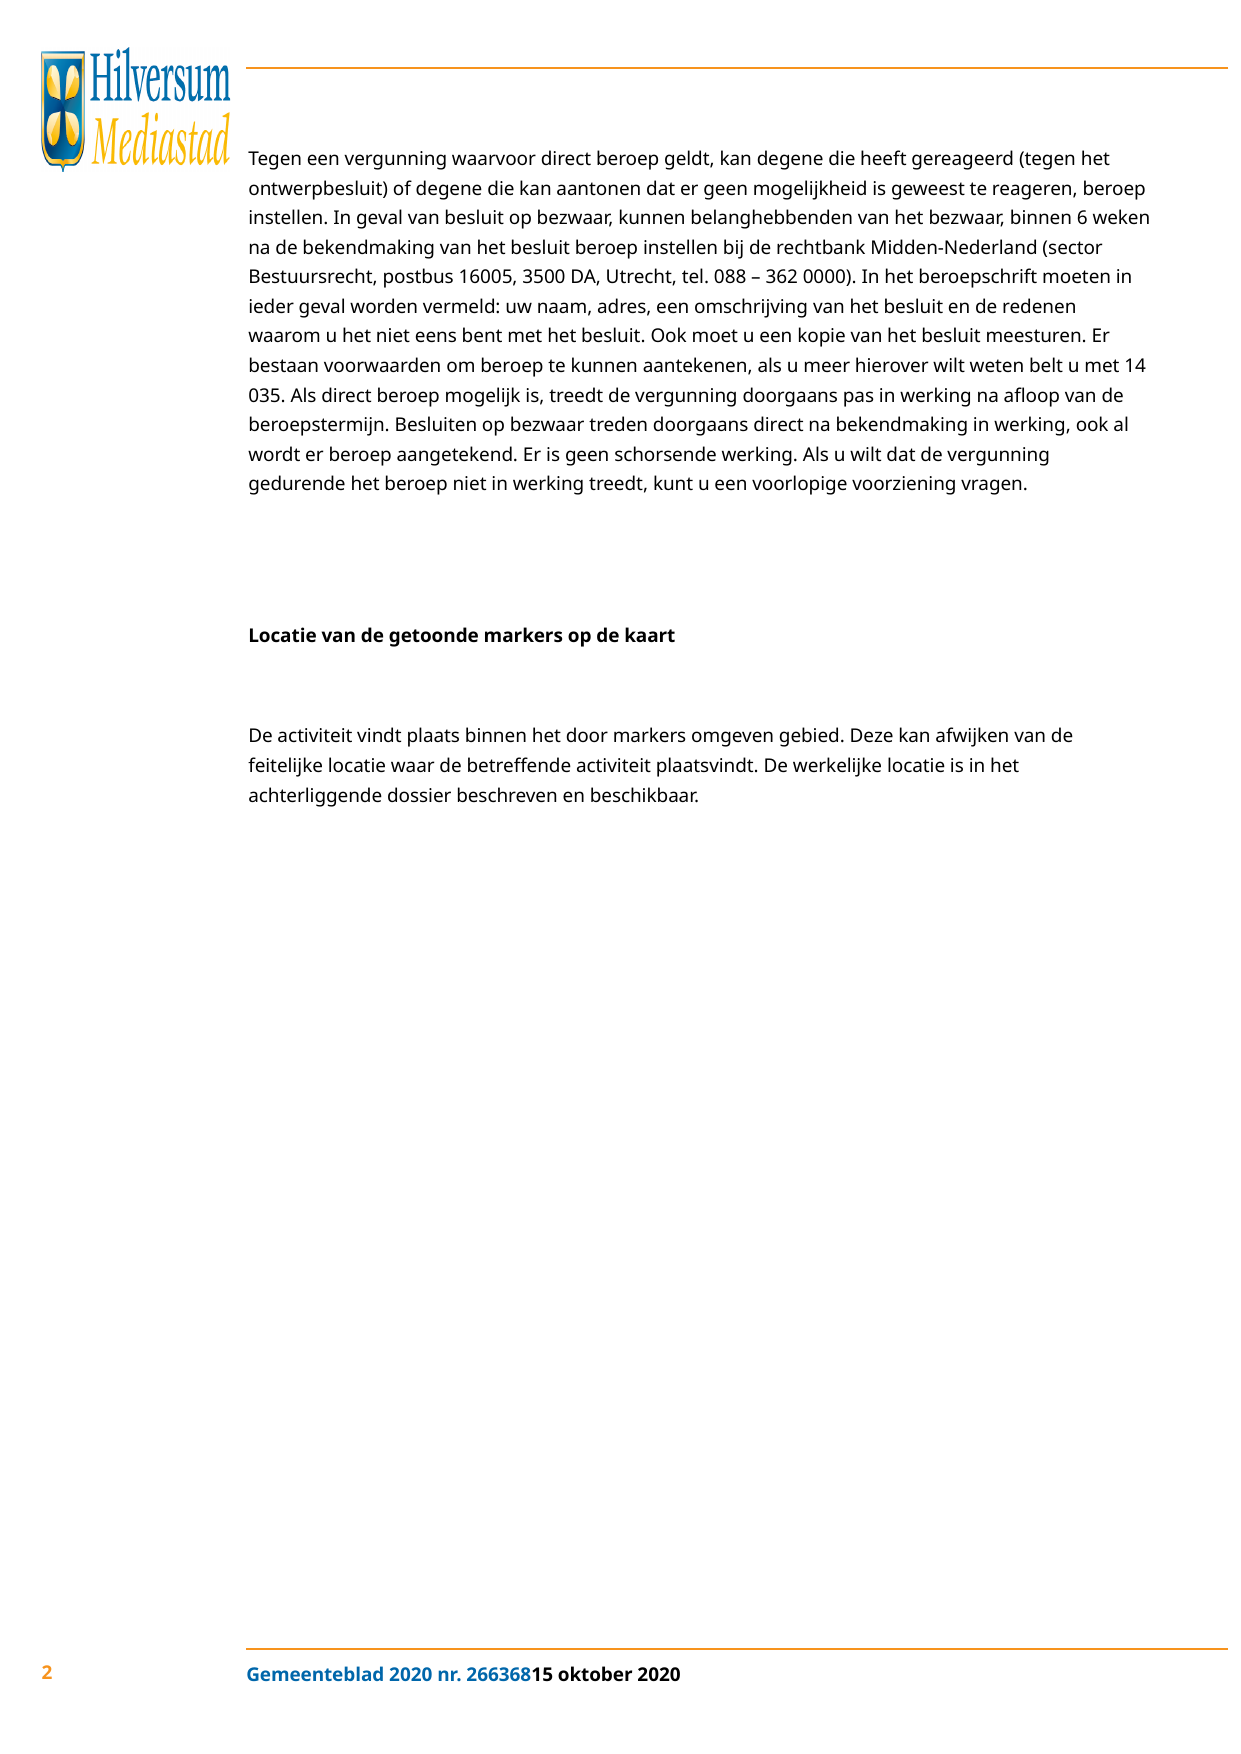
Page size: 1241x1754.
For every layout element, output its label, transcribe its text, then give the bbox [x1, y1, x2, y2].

text Tegen een vergunning waarvoor direct beroep geldt, kan degene die heeft gereageerd (tegen het ontwerpbesluit) of degene die kan aantonen dat er geen mogelijkheid is geweest te reageren, beroep instellen. In geval van besluit op bezwaar, kunnen belanghebbenden van het bezwaar, binnen 6 weken na de bekendmaking van het besluit beroep instellen bij de rechtbank Midden-Nederland (sector Bestuursrecht, postbus 16005, 3500 DA, Utrecht, tel. 088 – 362 0000). In het beroepschrift moeten in ieder geval worden vermeld: uw naam, adres, een omschrijving van het besluit en de redenen waarom u het niet eens bent met het besluit. Ook moet u een kopie van het besluit meesturen. Er bestaan voorwaarden om beroep te kunnen aantekenen, als u meer hierover wilt weten belt u met 14 035. Als direct beroep mogelijk is, treedt de vergunning doorgaans pas in werking na afloop van de beroepstermijn. Besluiten op bezwaar treden doorgaans direct na bekendmaking in werking, ook al wordt er beroep aangetekend. Er is geen schorsende werking. Als u wilt dat de vergunning gedurende het beroep niet in werking treedt, kunt u een voorlopige voorziening vragen. [248, 145, 1152, 496]
picture [41, 47, 231, 172]
text De activiteit vindt plaats binnen het door markers omgeven gebied. Deze kan afwijken van de feitelijke locatie waar de betreffende activiteit plaatsvindt. De werkelijke locatie is in het achterliggende dossier beschreven en beschikbaar. [248, 723, 1152, 808]
text Locatie van de getoonde markers op de kaart [248, 622, 1152, 648]
